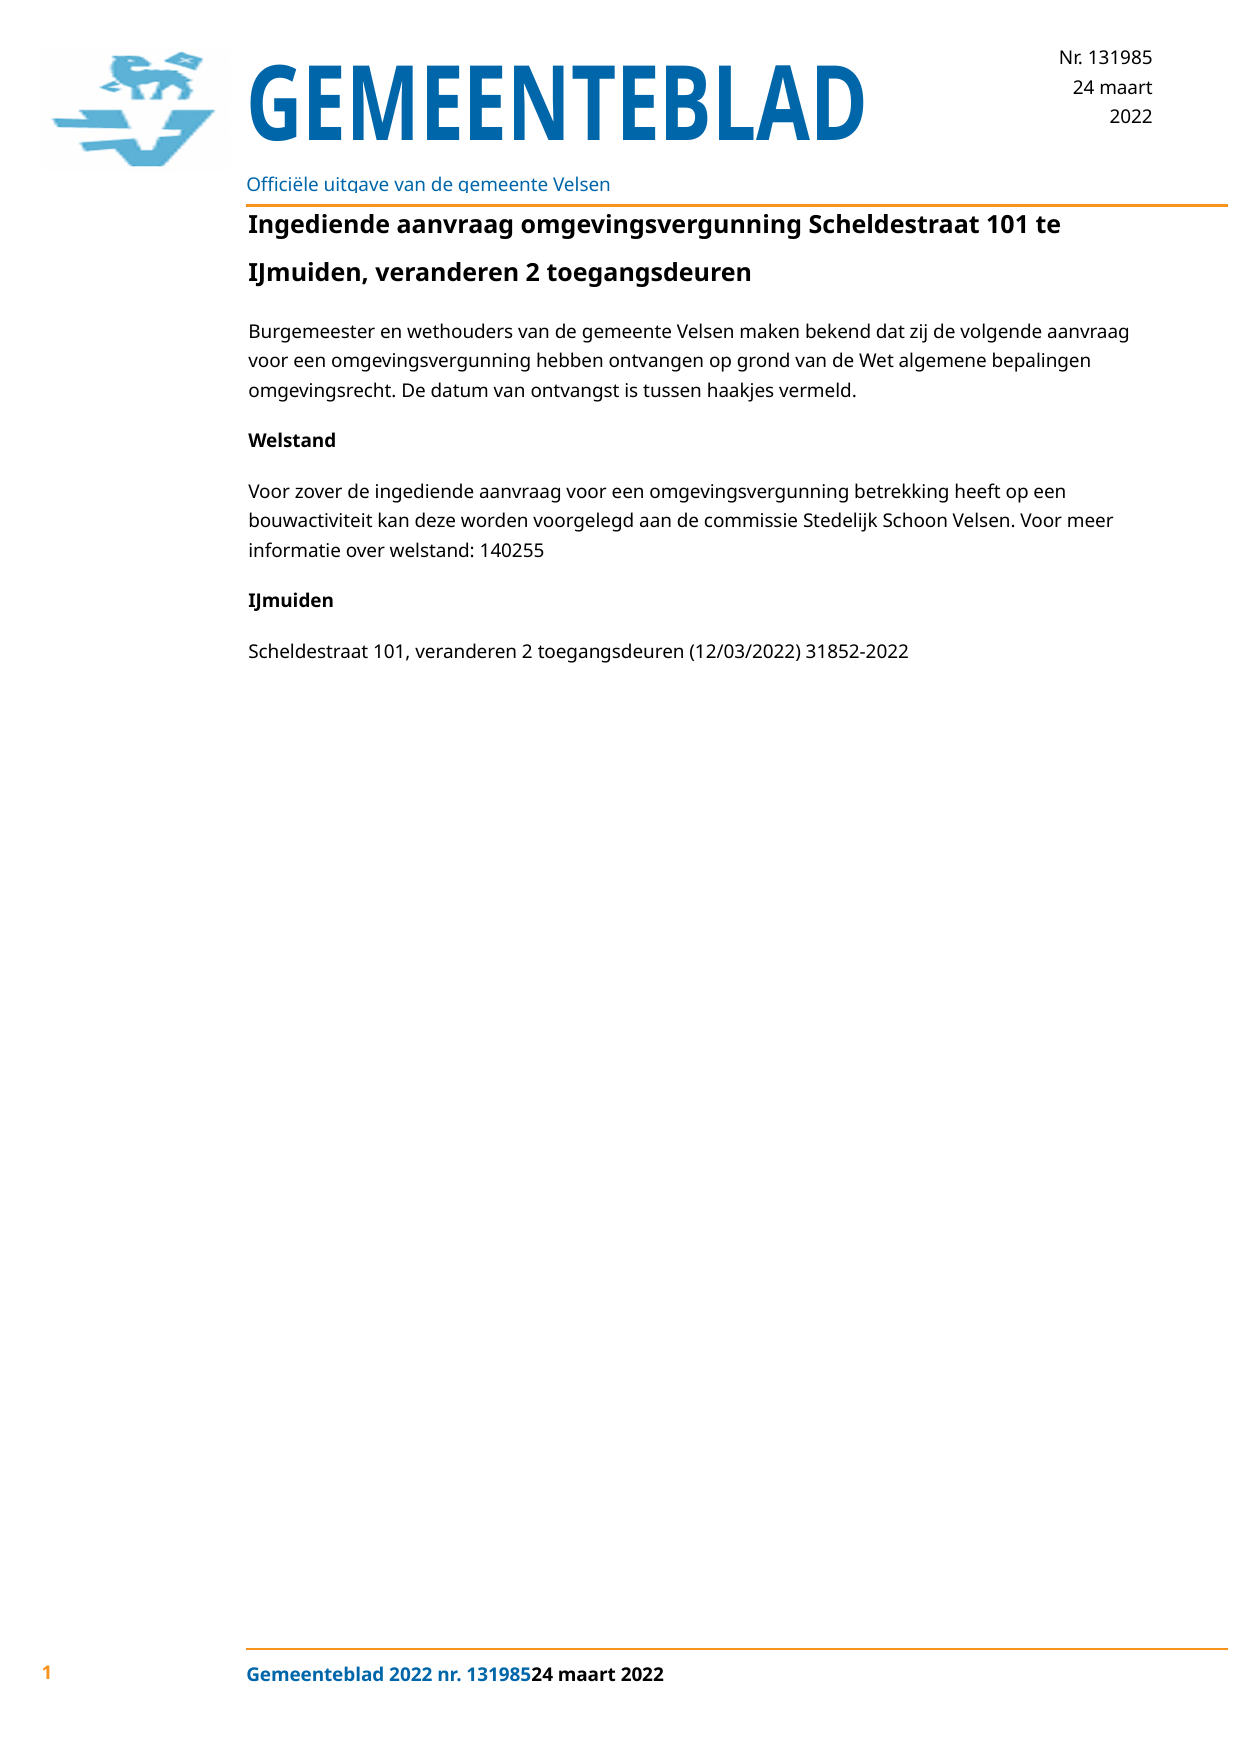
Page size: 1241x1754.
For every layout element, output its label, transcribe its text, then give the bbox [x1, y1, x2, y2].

text Welstand [248, 427, 1152, 453]
picture [41, 47, 231, 172]
text Burgemeester en wethouders van de gemeente Velsen maken bekend dat zij de volgende aanvraag voor een omgevingsvergunning hebben ontvangen op grond van de Wet algemene bepalingen omgevingsrecht. De datum van ontvangst is tussen haakjes vermeld. [248, 318, 1152, 403]
text Ingediende aanvraag omgevingsvergunning Scheldestraat 101 te IJmuiden, veranderen 2 toegangsdeuren [248, 207, 1152, 288]
text Scheldestraat 101, veranderen 2 toegangsdeuren (12/03/2022) 31852-2022 [248, 638, 1152, 664]
text IJmuiden [248, 587, 1152, 613]
text Voor zover de ingediende aanvraag voor een omgevingsvergunning betrekking heeft op een bouwactiviteit kan deze worden voorgelegd aan de commissie Stedelijk Schoon Velsen. Voor meer informatie over welstand: 140255 [248, 478, 1152, 563]
